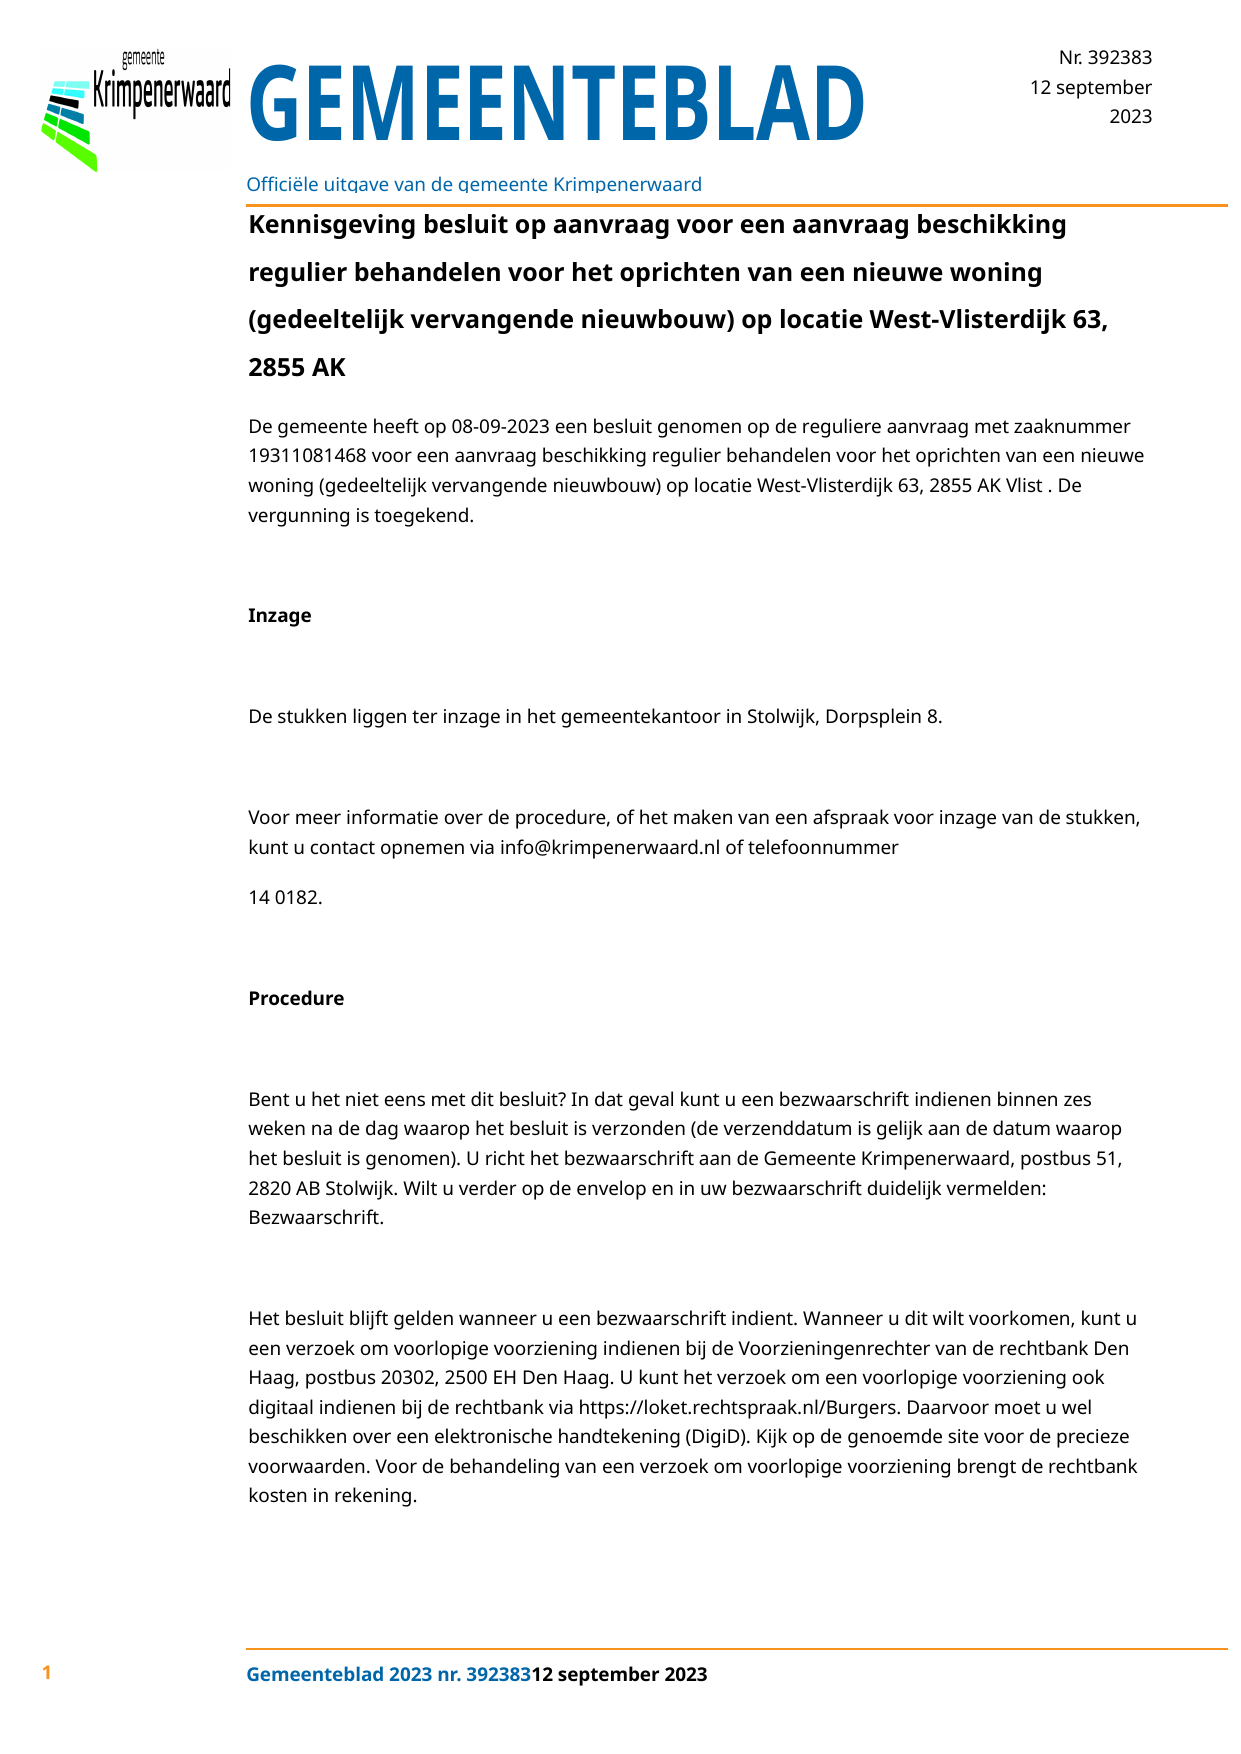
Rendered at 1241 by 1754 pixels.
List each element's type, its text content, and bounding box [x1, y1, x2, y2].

text Voor meer informatie over de procedure, of het maken van een afspraak voor inzage van de stukken, kunt u contact opnemen via info@krimpenerwaard.nl of telefoonnummer [248, 804, 1152, 860]
text Bent u het niet eens met dit besluit? In dat geval kunt u een bezwaarschrift indienen binnen zes weken na de dag waarop het besluit is verzonden (de verzenddatum is gelijk aan de datum waarop het besluit is genomen). U richt het bezwaarschrift aan de Gemeente Krimpenerwaard, postbus 51, 2820 AB Stolwijk. Wilt u verder op de envelop en in uw bezwaarschrift duidelijk vermelden: Bezwaarschrift. [248, 1086, 1152, 1230]
text De gemeente heeft op 08-09-2023 een besluit genomen op de reguliere aanvraag met zaaknummer 19311081468 voor een aanvraag beschikking regulier behandelen voor het oprichten van een nieuwe woning (gedeeltelijk vervangende nieuwbouw) op locatie West-Vlisterdijk 63, 2855 AK Vlist . De vergunning is toegekend. [248, 413, 1152, 528]
text Het besluit blijft gelden wanneer u een bezwaarschrift indient. Wanneer u dit wilt voorkomen, kunt u een verzoek om voorlopige voorziening indienen bij de Voorzieningenrechter van de rechtbank Den Haag, postbus 20302, 2500 EH Den Haag. U kunt het verzoek om een voorlopige voorziening ook digitaal indienen bij de rechtbank via https://loket.rechtspraak.nl/Burgers. Daarvoor moet u wel beschikken over een elektronische handtekening (DigiD). Kijk op de genoemde site voor de precieze voorwaarden. Voor de behandeling van een verzoek om voorlopige voorziening brengt de rechtbank kosten in rekening. [248, 1305, 1152, 1508]
text De stukken liggen ter inzage in het gemeentekantoor in Stolwijk, Dorpsplein 8. [248, 703, 1152, 729]
text Inzage [248, 603, 1152, 628]
text Kennisgeving besluit op aanvraag voor een aanvraag beschikking regulier behandelen voor het oprichten van een nieuwe woning (gedeeltelijk vervangende nieuwbouw) op locatie West-Vlisterdijk 63, 2855 AK [248, 207, 1152, 384]
picture [41, 47, 231, 172]
text Procedure [248, 985, 1152, 1011]
text 14 0182. [248, 884, 1152, 910]
